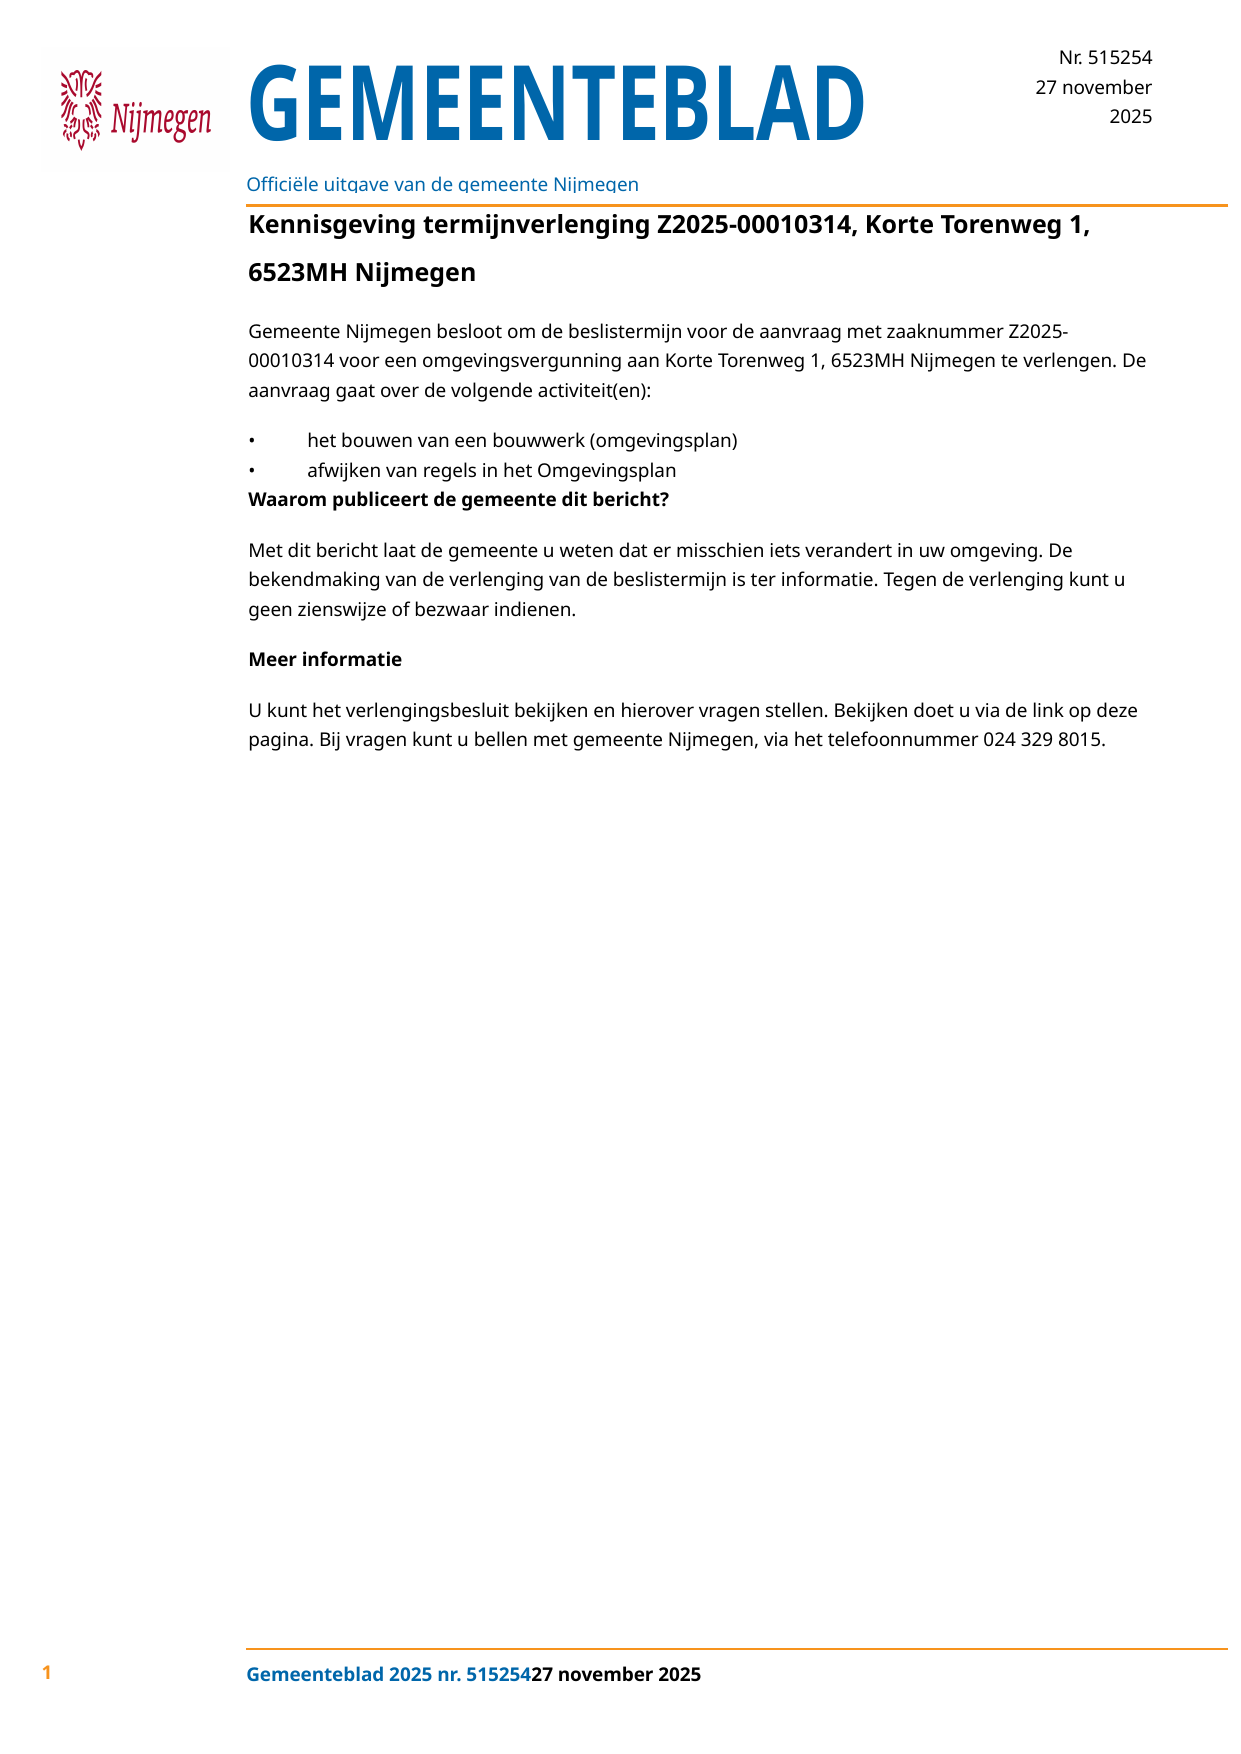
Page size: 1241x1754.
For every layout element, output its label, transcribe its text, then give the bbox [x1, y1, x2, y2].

list afwijken van regels in het Omgevingsplan [248, 457, 1152, 483]
text U kunt het verlengingsbesluit bekijken en hierover vragen stellen. Bekijken doet u via de link op deze pagina. Bij vragen kunt u bellen met gemeente Nijmegen, via het telefoonnummer 024 329 8015. [248, 697, 1152, 752]
picture [41, 47, 231, 172]
text Kennisgeving termijnverlenging Z2025-00010314, Korte Torenweg 1, 6523MH Nijmegen [248, 207, 1152, 288]
text Gemeente Nijmegen besloot om de beslistermijn voor de aanvraag met zaaknummer Z2025-00010314 voor een omgevingsvergunning aan Korte Torenweg 1, 6523MH Nijmegen te verlengen. De aanvraag gaat over de volgende activiteit(en): [248, 318, 1152, 403]
list het bouwen van een bouwwerk (omgevingsplan) [248, 427, 1152, 453]
text Met dit bericht laat de gemeente u weten dat er misschien iets verandert in uw omgeving. De bekendmaking van de verlenging van de beslistermijn is ter informatie. Tegen de verlenging kunt u geen zienswijze of bezwaar indienen. [248, 537, 1152, 622]
text Meer informatie [248, 647, 1152, 672]
text Waarom publiceert de gemeente dit bericht? [248, 487, 1152, 512]
